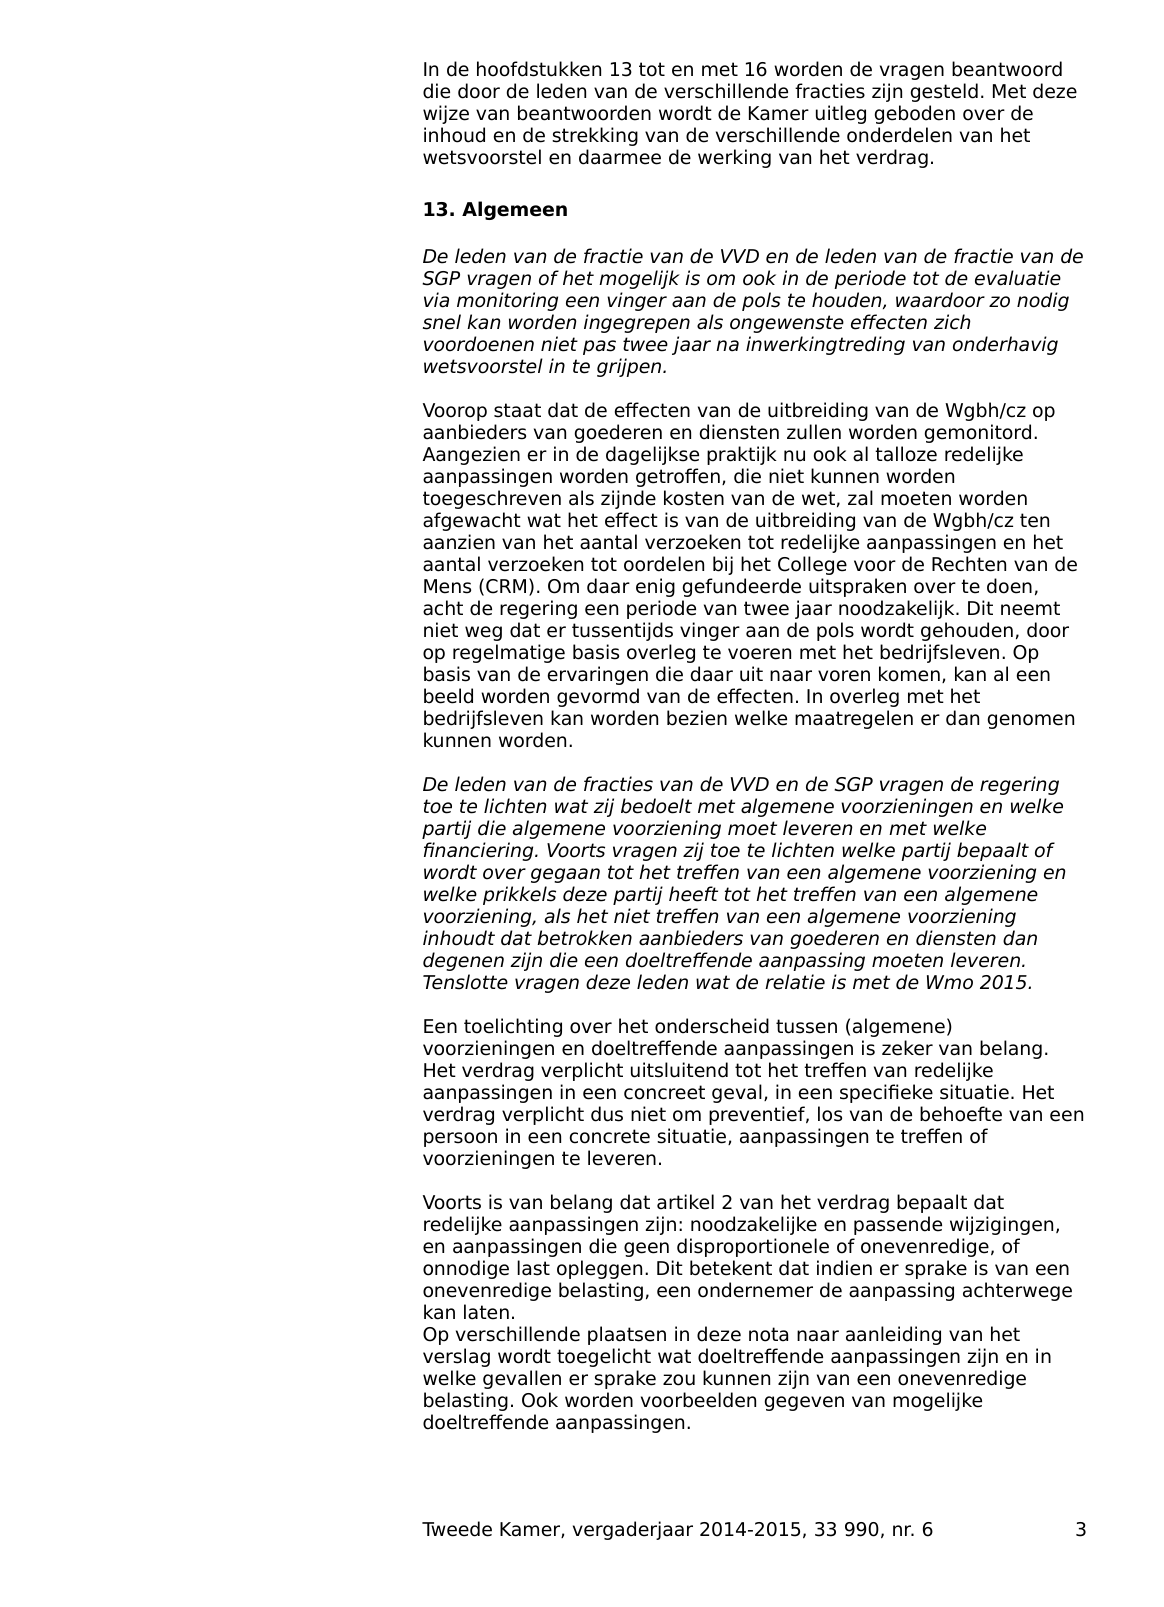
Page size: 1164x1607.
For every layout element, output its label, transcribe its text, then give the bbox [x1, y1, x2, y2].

text De leden van de fracties van de VVD en de SGP vragen de regering toe te lichten wat zij bedoelt met algemene voorzieningen en welke partij die algemene voorziening moet leveren en met welke financiering. Voorts vragen zij toe te lichten welke partij bepaalt of wordt over gegaan tot het treffen van een algemene voorziening en welke prikkels deze partij heeft tot het treffen van een algemene voorziening, als het niet treffen van een algemene voorziening inhoudt dat betrokken aanbieders van goederen en diensten dan degenen zijn die een doeltreffende aanpassing moeten leveren. Tenslotte vragen deze leden wat de relatie is met de Wmo 2015. [422, 774, 1087, 994]
text In de hoofdstukken 13 tot en met 16 worden de vragen beantwoord die door de leden van de verschillende fracties zijn gesteld. Met deze wijze van beantwoorden wordt de Kamer uitleg geboden over de inhoud en de strekking van de verschillende onderdelen van het wetsvoorstel en daarmee de werking van het verdrag. [422, 59, 1087, 169]
text Voorop staat dat de effecten van de uitbreiding van de Wgbh/cz op aanbieders van goederen en diensten zullen worden gemonitord. Aangezien er in de dagelijkse praktijk nu ook al talloze redelijke aanpassingen worden getroffen, die niet kunnen worden toegeschreven als zijnde kosten van de wet, zal moeten worden afgewacht wat het effect is van de uitbreiding van de Wgbh/cz ten aanzien van het aantal verzoeken tot redelijke aanpassingen en het aantal verzoeken tot oordelen bij het College voor de Rechten van de Mens (CRM). Om daar enig gefundeerde uitspraken over te doen, acht de regering een periode van twee jaar noodzakelijk. Dit neemt niet weg dat er tussentijds vinger aan de pols wordt gehouden, door op regelmatige basis overleg te voeren met het bedrijfsleven. Op basis van de ervaringen die daar uit naar voren komen, kan al een beeld worden gevormd van de effecten. In overleg met het bedrijfsleven kan worden bezien welke maatregelen er dan genomen kunnen worden. [422, 400, 1087, 752]
text Op verschillende plaatsen in deze nota naar aanleiding van het verslag wordt toegelicht wat doeltreffende aanpassingen zijn en in welke gevallen er sprake zou kunnen zijn van een onevenredige belasting. Ook worden voorbeelden gegeven van mogelijke doeltreffende aanpassingen. [422, 1324, 1087, 1434]
text Een toelichting over het onderscheid tussen (algemene) voorzieningen en doeltreffende aanpassingen is zeker van belang. [422, 1016, 1087, 1060]
text De leden van de fractie van de VVD en de leden van de fractie van de SGP vragen of het mogelijk is om ook in de periode tot de evaluatie via monitoring een vinger aan de pols te houden, waardoor zo nodig snel kan worden ingegrepen als ongewenste effecten zich voordoenen niet pas twee jaar na inwerkingtreding van onderhavig wetsvoorstel in te grijpen. [422, 246, 1087, 378]
subtitle 13. Algemeen [422, 199, 1087, 221]
text Het verdrag verplicht uitsluitend tot het treffen van redelijke aanpassingen in een concreet geval, in een specifieke situatie. Het verdrag verplicht dus niet om preventief, los van de behoefte van een persoon in een concrete situatie, aanpassingen te treffen of voorzieningen te leveren. [422, 1060, 1087, 1170]
text Voorts is van belang dat artikel 2 van het verdrag bepaalt dat redelijke aanpassingen zijn: noodzakelijke en passende wijzigingen, en aanpassingen die geen disproportionele of onevenredige, of onnodige last opleggen. Dit betekent dat indien er sprake is van een onevenredige belasting, een ondernemer de aanpassing achterwege kan laten. [422, 1192, 1087, 1324]
